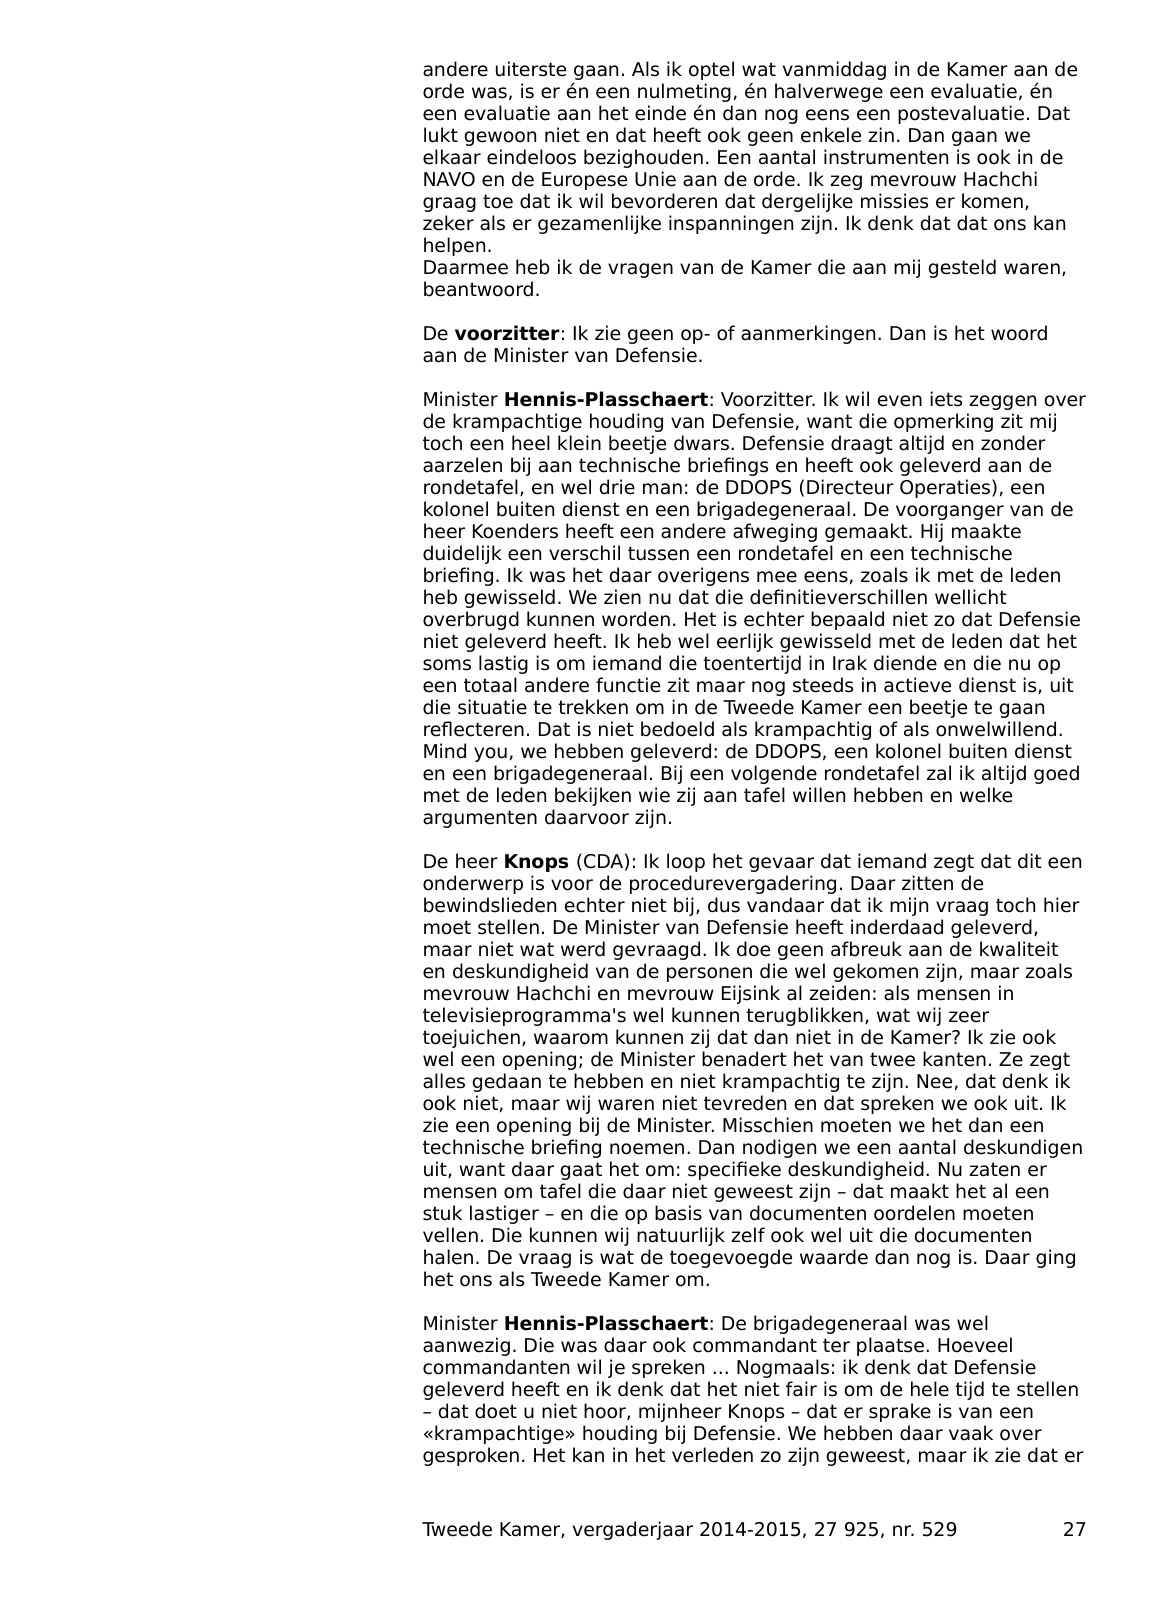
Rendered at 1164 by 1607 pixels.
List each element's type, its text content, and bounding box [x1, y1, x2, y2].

text De voorzitter: Ik zie geen op- of aanmerkingen. Dan is het woord aan de Minister van Defensie. [422, 323, 1087, 367]
text Daarmee heb ik de vragen van de Kamer die aan mij gesteld waren, beantwoord. [422, 257, 1087, 301]
text Minister Hennis-Plasschaert: Voorzitter. Ik wil even iets zeggen over de krampachtige houding van Defensie, want die opmerking zit mij toch een heel klein beetje dwars. Defensie draagt altijd en zonder aarzelen bij aan technische briefings en heeft ook geleverd aan de rondetafel, en wel drie man: de DDOPS (Directeur Operaties), een kolonel buiten dienst en een brigadegeneraal. De voorganger van de heer Koenders heeft een andere afweging gemaakt. Hij maakte duidelijk een verschil tussen een rondetafel en een technische briefing. Ik was het daar overigens mee eens, zoals ik met de leden heb gewisseld. We zien nu dat die definitieverschillen wellicht overbrugd kunnen worden. Het is echter bepaald niet zo dat Defensie niet geleverd heeft. Ik heb wel eerlijk gewisseld met de leden dat het soms lastig is om iemand die toentertijd in Irak diende en die nu op een totaal andere functie zit maar nog steeds in actieve dienst is, uit die situatie te trekken om in de Tweede Kamer een beetje te gaan reflecteren. Dat is niet bedoeld als krampachtig of als onwelwillend. Mind you, we hebben geleverd: de DDOPS, een kolonel buiten dienst en een brigadegeneraal. Bij een volgende rondetafel zal ik altijd goed met de leden bekijken wie zij aan tafel willen hebben en welke argumenten daarvoor zijn. [422, 389, 1087, 829]
text andere uiterste gaan. Als ik optel wat vanmiddag in de Kamer aan de orde was, is er én een nulmeting, én halverwege een evaluatie, én een evaluatie aan het einde én dan nog eens een postevaluatie. Dat lukt gewoon niet en dat heeft ook geen enkele zin. Dan gaan we elkaar eindeloos bezighouden. Een aantal instrumenten is ook in de NAVO en de Europese Unie aan de orde. Ik zeg mevrouw Hachchi graag toe dat ik wil bevorderen dat dergelijke missies er komen, zeker als er gezamenlijke inspanningen zijn. Ik denk dat dat ons kan helpen. [422, 59, 1087, 257]
text Minister Hennis-Plasschaert: De brigadegeneraal was wel aanwezig. Die was daar ook commandant ter plaatse. Hoeveel commandanten wil je spreken ... Nogmaals: ik denk dat Defensie geleverd heeft en ik denk dat het niet fair is om de hele tijd te stellen – dat doet u niet hoor, mijnheer Knops – dat er sprake is van een «krampachtige» houding bij Defensie. We hebben daar vaak over gesproken. Het kan in het verleden zo zijn geweest, maar ik zie dat er [422, 1313, 1087, 1467]
text De heer Knops (CDA): Ik loop het gevaar dat iemand zegt dat dit een onderwerp is voor de procedurevergadering. Daar zitten de bewindslieden echter niet bij, dus vandaar dat ik mijn vraag toch hier moet stellen. De Minister van Defensie heeft inderdaad geleverd, maar niet wat werd gevraagd. Ik doe geen afbreuk aan de kwaliteit en deskundigheid van de personen die wel gekomen zijn, maar zoals mevrouw Hachchi en mevrouw Eijsink al zeiden: als mensen in televisieprogramma's wel kunnen terugblikken, wat wij zeer toejuichen, waarom kunnen zij dat dan niet in de Kamer? Ik zie ook wel een opening; de Minister benadert het van twee kanten. Ze zegt alles gedaan te hebben en niet krampachtig te zijn. Nee, dat denk ik ook niet, maar wij waren niet tevreden en dat spreken we ook uit. Ik zie een opening bij de Minister. Misschien moeten we het dan een technische briefing noemen. Dan nodigen we een aantal deskundigen uit, want daar gaat het om: specifieke deskundigheid. Nu zaten er mensen om tafel die daar niet geweest zijn – dat maakt het al een stuk lastiger – en die op basis van documenten oordelen moeten vellen. Die kunnen wij natuurlijk zelf ook wel uit die documenten halen. De vraag is wat de toegevoegde waarde dan nog is. Daar ging het ons als Tweede Kamer om. [422, 851, 1087, 1291]
